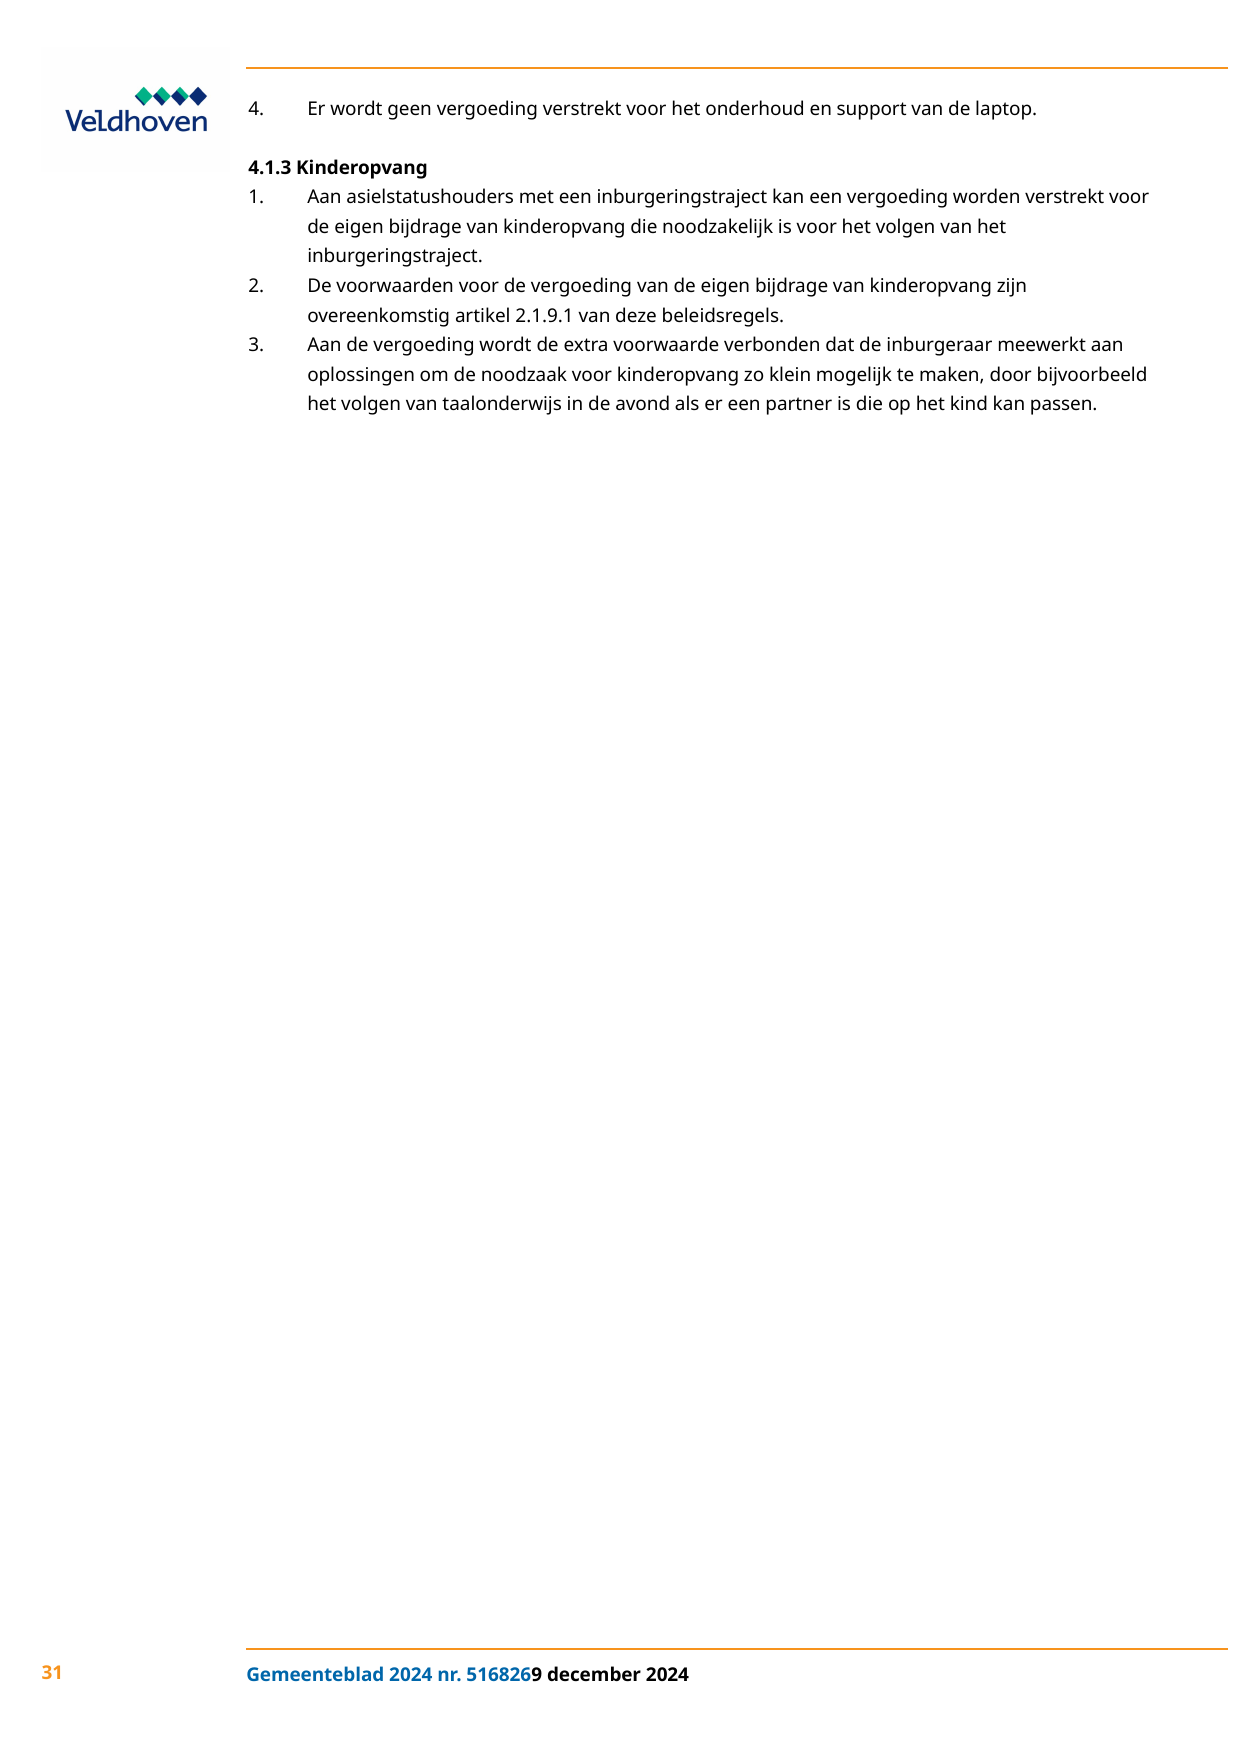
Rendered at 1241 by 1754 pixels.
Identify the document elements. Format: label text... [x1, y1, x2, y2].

list Er wordt geen vergoeding verstrekt voor het onderhoud en support van de laptop. [248, 95, 1152, 121]
text 4.1.3 Kinderopvang [248, 154, 1152, 180]
list Aan asielstatushouders met een inburgeringstraject kan een vergoeding worden verstrekt voor de eigen bijdrage van kinderopvang die noodzakelijk is voor het volgen van het inburgeringstraject. [248, 183, 1152, 268]
list Aan de vergoeding wordt de extra voorwaarde verbonden dat de inburgeraar meewerkt aan oplossingen om de noodzaak voor kinderopvang zo klein mogelijk te maken, door bijvoorbeeld het volgen van taalonderwijs in de avond als er een partner is die op het kind kan passen. [248, 331, 1152, 416]
list De voorwaarden voor de vergoeding van de eigen bijdrage van kinderopvang zijn overeenkomstig artikel 2.1.9.1 van deze beleidsregels. [248, 272, 1152, 328]
picture [41, 47, 231, 172]
